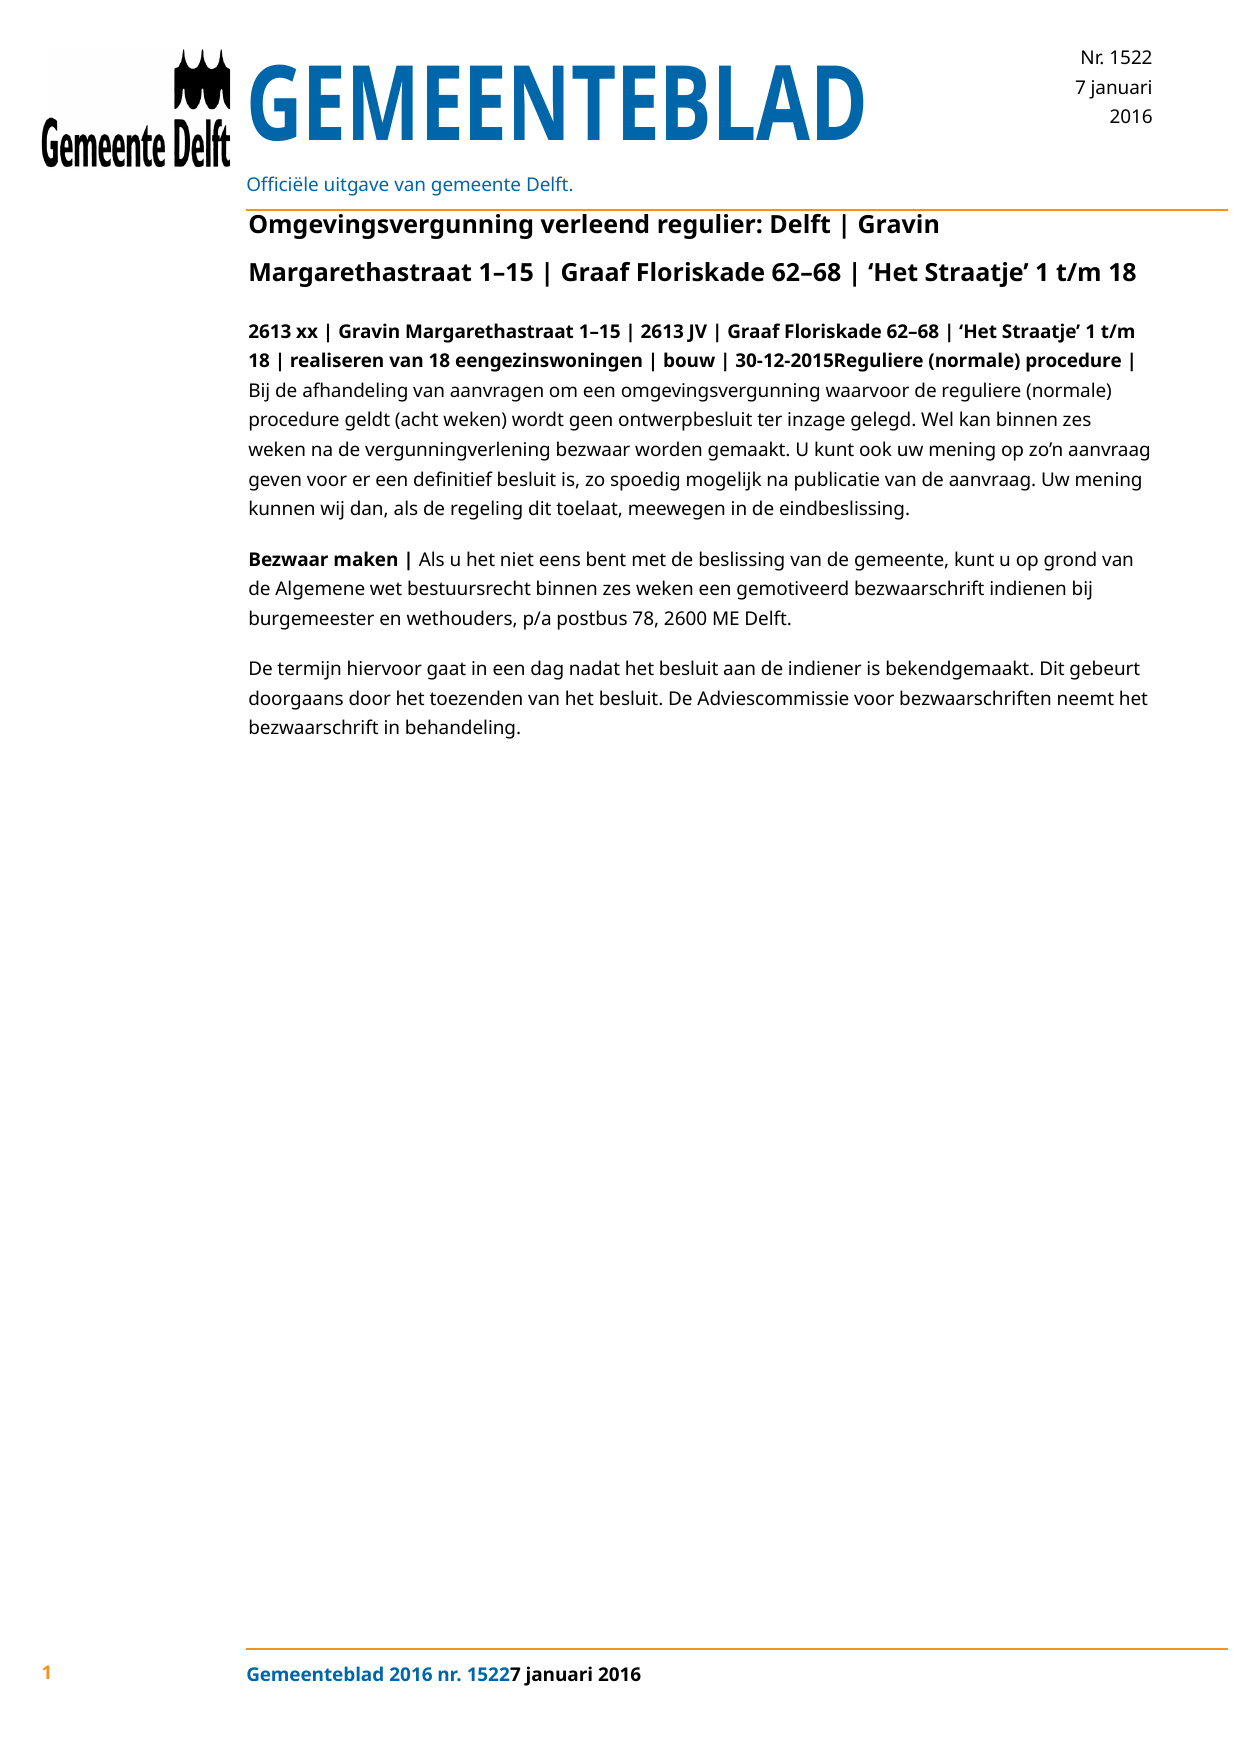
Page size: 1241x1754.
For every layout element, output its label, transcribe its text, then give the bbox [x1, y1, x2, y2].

text 2613 xx | Gravin Margarethastraat 1–15 | 2613 JV | Graaf Floriskade 62–68 | ‘Het Straatje’ 1 t/m 18 | realiseren van 18 eengezinswoningen | bouw | 30-12-2015Reguliere (normale) procedure | Bij de afhandeling van aanvragen om een omgevingsvergunning waarvoor de reguliere (normale) procedure geldt (acht weken) wordt geen ontwerpbesluit ter inzage gelegd. Wel kan binnen zes weken na de vergunningverlening bezwaar worden gemaakt. U kunt ook uw mening op zo’n aanvraag geven voor er een definitief besluit is, zo spoedig mogelijk na publicatie van de aanvraag. Uw mening kunnen wij dan, als de regeling dit toelaat, meewegen in de eindbeslissing. [248, 318, 1152, 521]
text De termijn hiervoor gaat in een dag nadat het besluit aan de indiener is bekendgemaakt. Dit gebeurt doorgaans door het toezenden van het besluit. De Adviescommissie voor bezwaarschriften neemt het bezwaarschrift in behandeling. [248, 655, 1152, 740]
text Omgevingsvergunning verleend regulier: Delft | Gravin Margarethastraat 1–15 | Graaf Floriskade 62–68 | ‘Het Straatje’ 1 t/m 18 [248, 211, 1152, 288]
picture [41, 47, 231, 172]
text Bezwaar maken | Als u het niet eens bent met de beslissing van de gemeente, kunt u op grond van de Algemene wet bestuursrecht binnen zes weken een gemotiveerd bezwaarschrift indienen bij burgemeester en wethouders, p/a postbus 78, 2600 ME Delft. [248, 546, 1152, 631]
